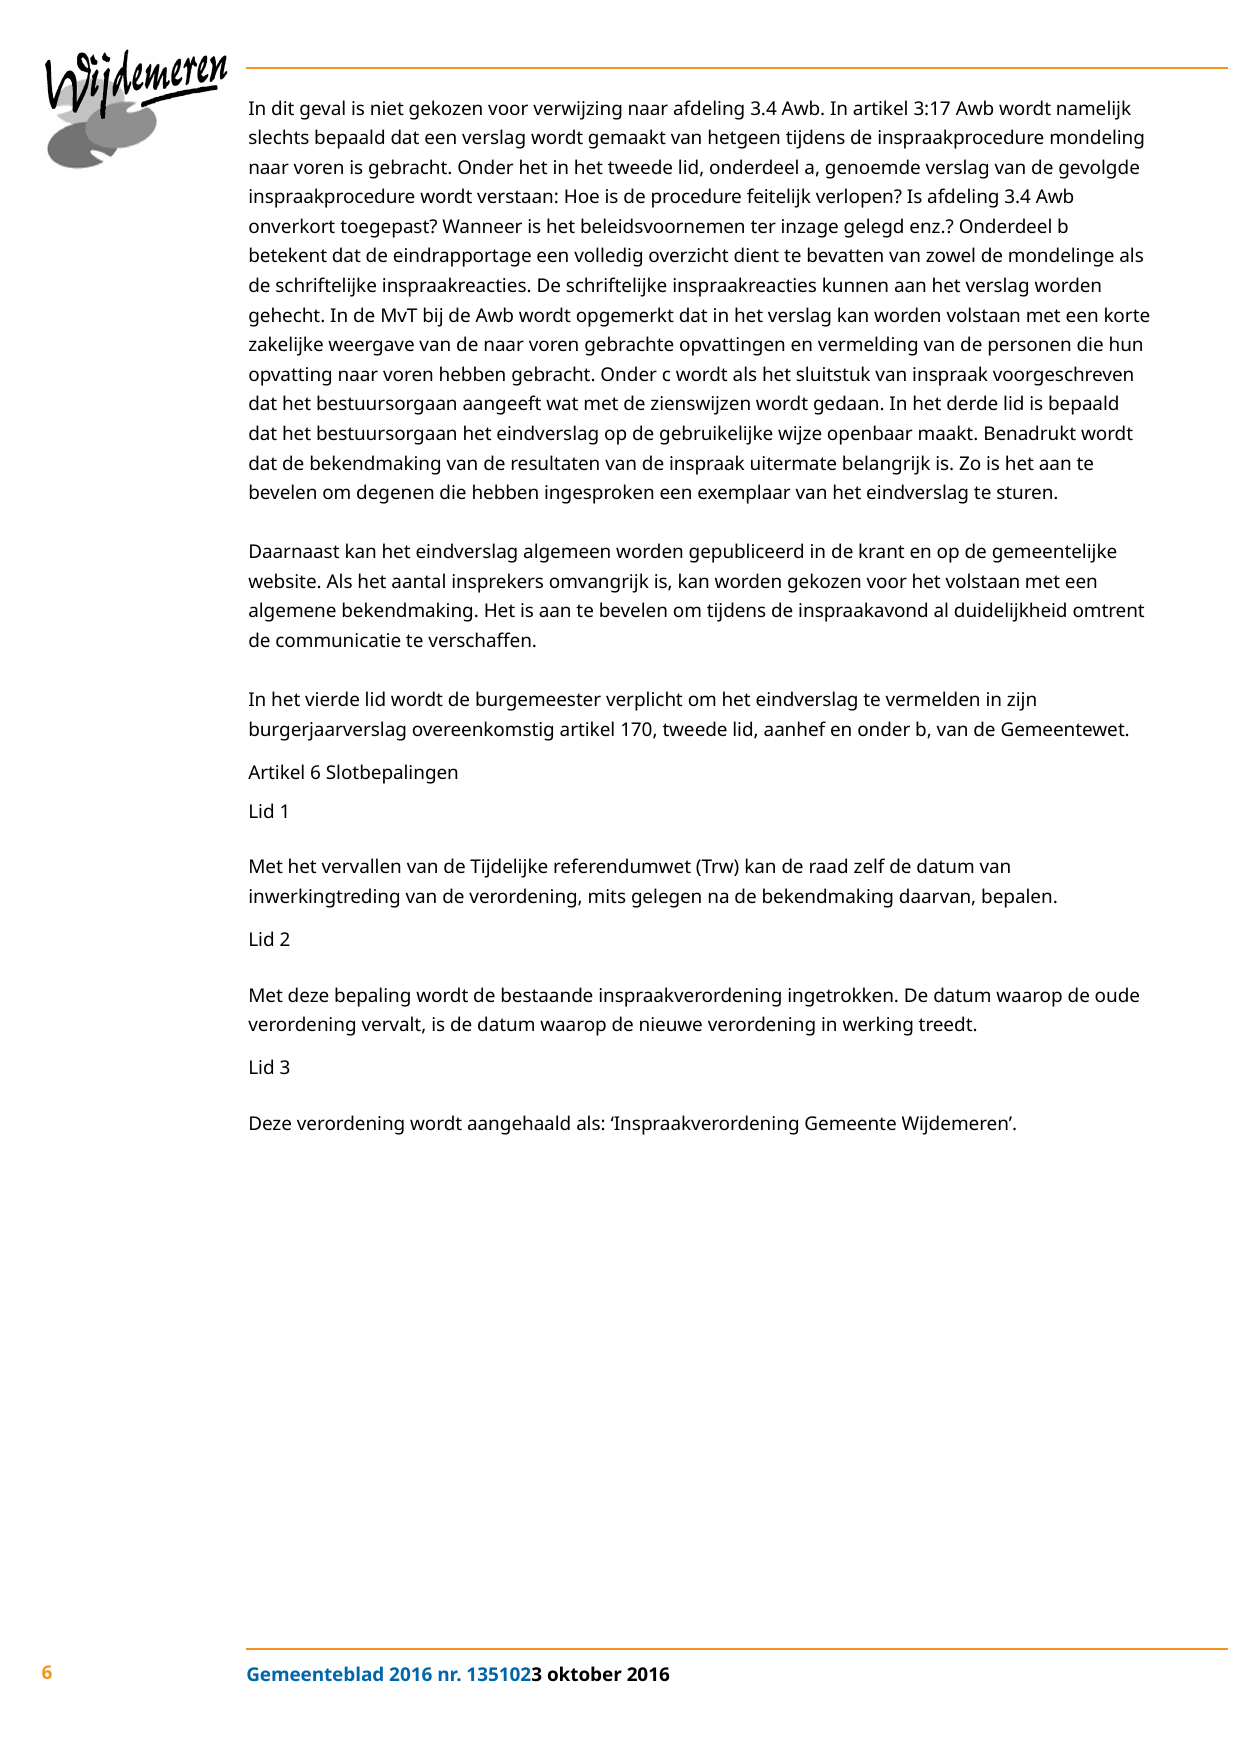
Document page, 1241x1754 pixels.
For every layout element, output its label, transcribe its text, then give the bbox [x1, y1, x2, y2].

text Artikel 6 Slotbepalingen [248, 759, 1152, 785]
text Lid 2 [248, 926, 1152, 952]
text In dit geval is niet gekozen voor verwijzing naar afdeling 3.4 Awb. In artikel 3:17 Awb wordt namelijk slechts bepaald dat een verslag wordt gemaakt van hetgeen tijdens de inspraakprocedure mondeling naar voren is gebracht. Onder het in het tweede lid, onderdeel a, genoemde verslag van de gevolgde inspraakprocedure wordt verstaan: Hoe is de procedure feitelijk verlopen? Is afdeling 3.4 Awb onverkort toegepast? Wanneer is het beleidsvoornemen ter inzage gelegd enz.? Onderdeel b betekent dat de eindrapportage een volledig overzicht dient te bevatten van zowel de mondelinge als de schriftelijke inspraakreacties. De schriftelijke inspraakreacties kunnen aan het verslag worden gehecht. In de MvT bij de Awb wordt opgemerkt dat in het verslag kan worden volstaan met een korte zakelijke weergave van de naar voren gebrachte opvattingen en vermelding van de personen die hun opvatting naar voren hebben gebracht. Onder c wordt als het sluitstuk van inspraak voorgeschreven dat het bestuursorgaan aangeeft wat met de zienswijzen wordt gedaan. In het derde lid is bepaald dat het bestuursorgaan het eindverslag op de gebruikelijke wijze openbaar maakt. Benadrukt wordt dat de bekendmaking van de resultaten van de inspraak uitermate belangrijk is. Zo is het aan te bevelen om degenen die hebben ingesproken een exemplaar van het eindverslag te sturen. [248, 95, 1152, 505]
text In het vierde lid wordt de burgemeester verplicht om het eindverslag te vermelden in zijn burgerjaarverslag overeenkomstig artikel 170, tweede lid, aanhef en onder b, van de Gemeentewet. [248, 686, 1152, 742]
text Lid 1 [248, 798, 1152, 824]
text Met deze bepaling wordt de bestaande inspraakverordening ingetrokken. De datum waarop de oude verordening vervalt, is de datum waarop de nieuwe verordening in werking treedt. [248, 982, 1152, 1037]
text Deze verordening wordt aangehaald als: ‘Inspraakverordening Gemeente Wijdemeren’. [248, 1110, 1152, 1136]
text Daarnaast kan het eindverslag algemeen worden gepubliceerd in de krant en op de gemeentelijke website. Als het aantal insprekers omvangrijk is, kan worden gekozen voor het volstaan met een algemene bekendmaking. Het is aan te bevelen om tijdens de inspraakavond al duidelijkheid omtrent de communicatie te verschaffen. [248, 538, 1152, 653]
text Met het vervallen van de Tijdelijke referendumwet (Trw) kan de raad zelf de datum van inwerkingtreding van de verordening, mits gelegen na de bekendmaking daarvan, bepalen. [248, 854, 1152, 909]
picture [41, 47, 231, 172]
text Lid 3 [248, 1054, 1152, 1080]
